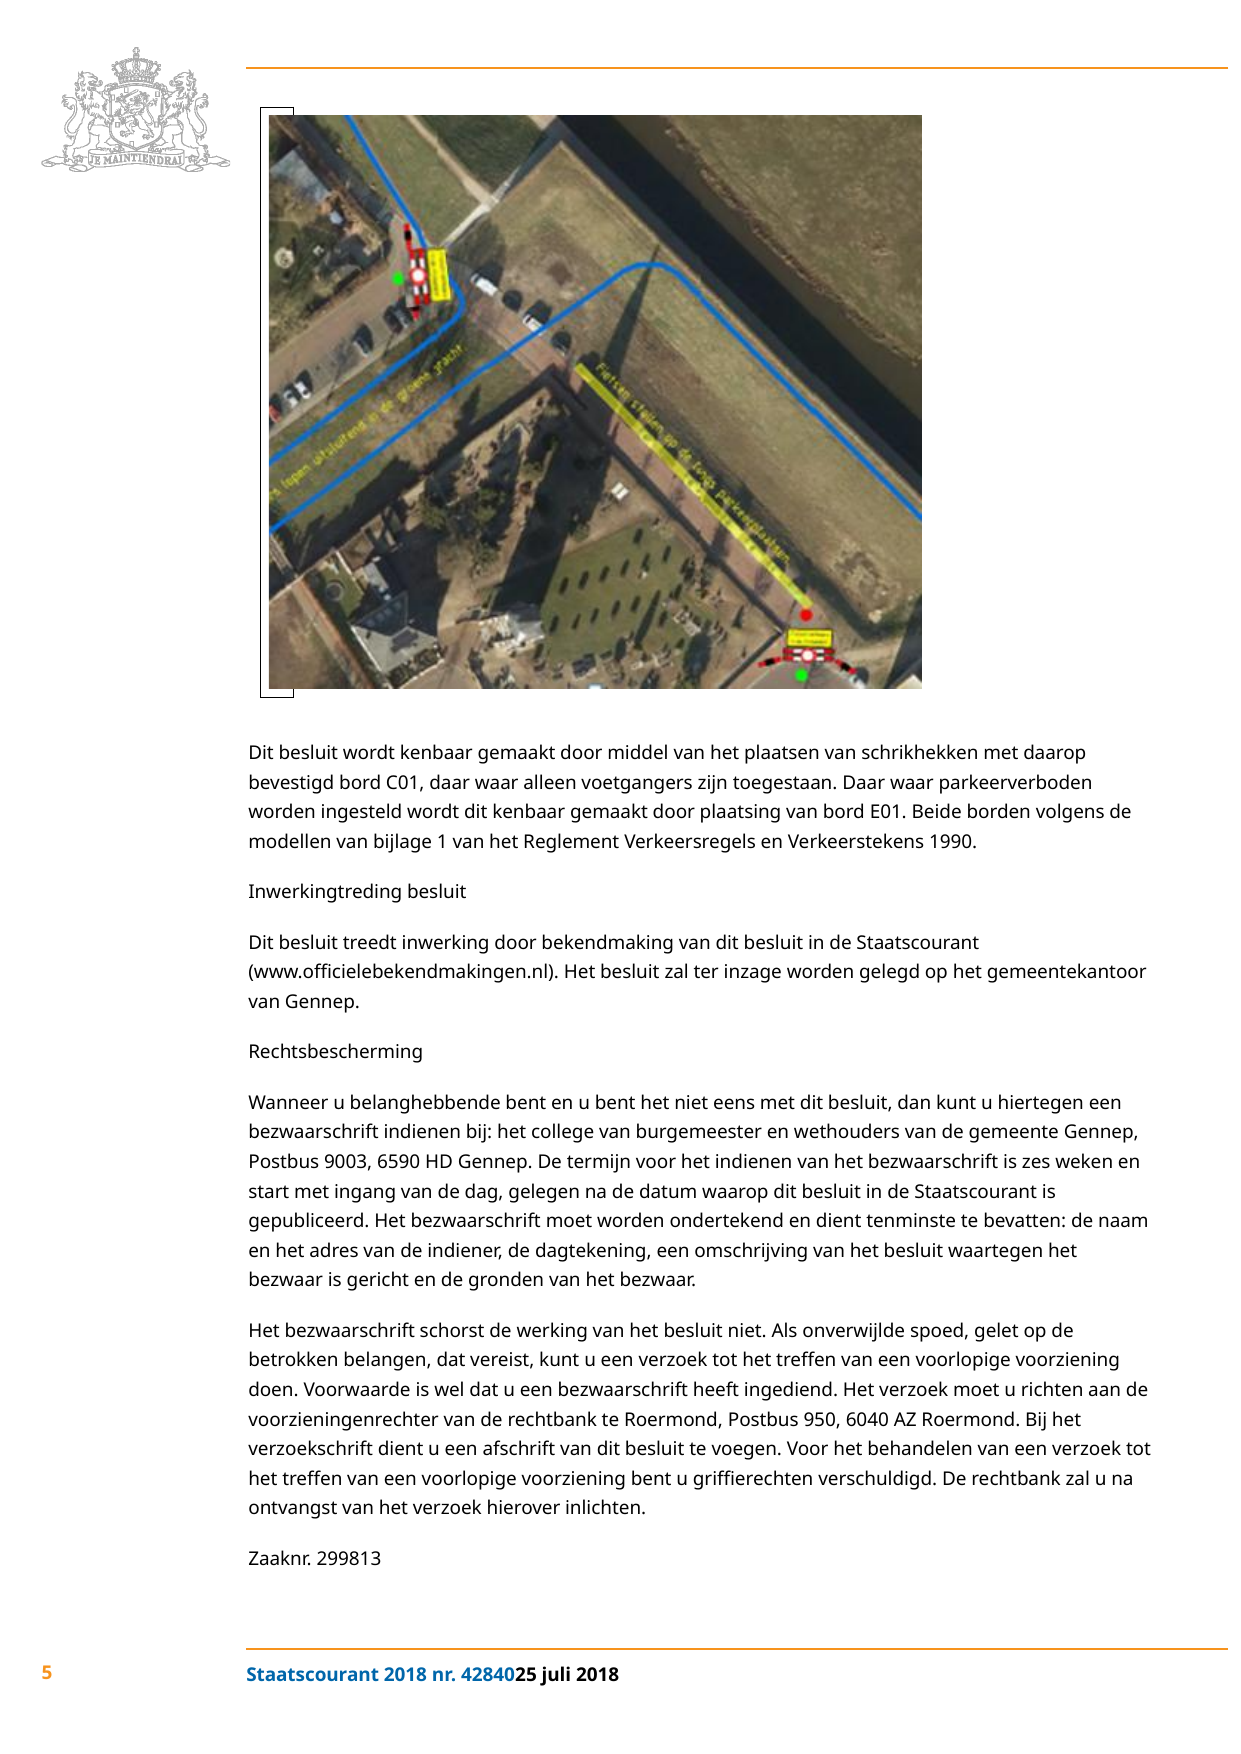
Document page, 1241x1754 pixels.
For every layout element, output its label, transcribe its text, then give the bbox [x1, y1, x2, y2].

text Dit besluit treedt inwerking door bekendmaking van dit besluit in de Staatscourant (www.officielebekendmakingen.nl). Het besluit zal ter inzage worden gelegd op het gemeentekantoor van Gennep. [248, 929, 1152, 1014]
text Het bezwaarschrift schorst de werking van het besluit niet. Als onverwijlde spoed, gelet op de betrokken belangen, dat vereist, kunt u een verzoek tot het treffen van een voorlopige voorziening doen. Voorwaarde is wel dat u een bezwaarschrift heeft ingediend. Het verzoek moet u richten aan de voorzieningenrechter van de rechtbank te Roermond, Postbus 950, 6040 AZ Roermond. Bij het verzoekschrift dient u een afschrift van dit besluit te voegen. Voor het behandelen van een verzoek tot het treffen van een voorlopige voorziening bent u griffierechten verschuldigd. De rechtbank zal u na ontvangst van het verzoek hierover inlichten. [248, 1317, 1152, 1520]
text Dit besluit wordt kenbaar gemaakt door middel van het plaatsen van schrikhekken met daarop bevestigd bord C01, daar waar alleen voetgangers zijn toegestaan. Daar waar parkeerverboden worden ingesteld wordt dit kenbaar gemaakt door plaatsing van bord E01. Beide borden volgens de modellen van bijlage 1 van het Reglement Verkeersregels en Verkeerstekens 1990. [248, 739, 1152, 854]
text Wanneer u belanghebbende bent en u bent het niet eens met dit besluit, dan kunt u hiertegen een bezwaarschrift indienen bij: het college van burgemeester en wethouders van de gemeente Gennep, Postbus 9003, 6590 HD Gennep. De termijn voor het indienen van het bezwaarschrift is zes weken en start met ingang van de dag, gelegen na de datum waarop dit besluit in de Staatscourant is gepubliceerd. Het bezwaarschrift moet worden ondertekend en dient tenminste te bevatten: de naam en het adres van de indiener, de dagtekening, een omschrijving van het besluit waartegen het bezwaar is gericht en de gronden van het bezwaar. [248, 1089, 1152, 1292]
picture [41, 47, 231, 172]
picture [268, 115, 922, 689]
text Inwerkingtreding besluit [248, 879, 1152, 904]
text Zaaknr. 299813 [248, 1545, 1152, 1571]
text Rechtsbescherming [248, 1039, 1152, 1064]
